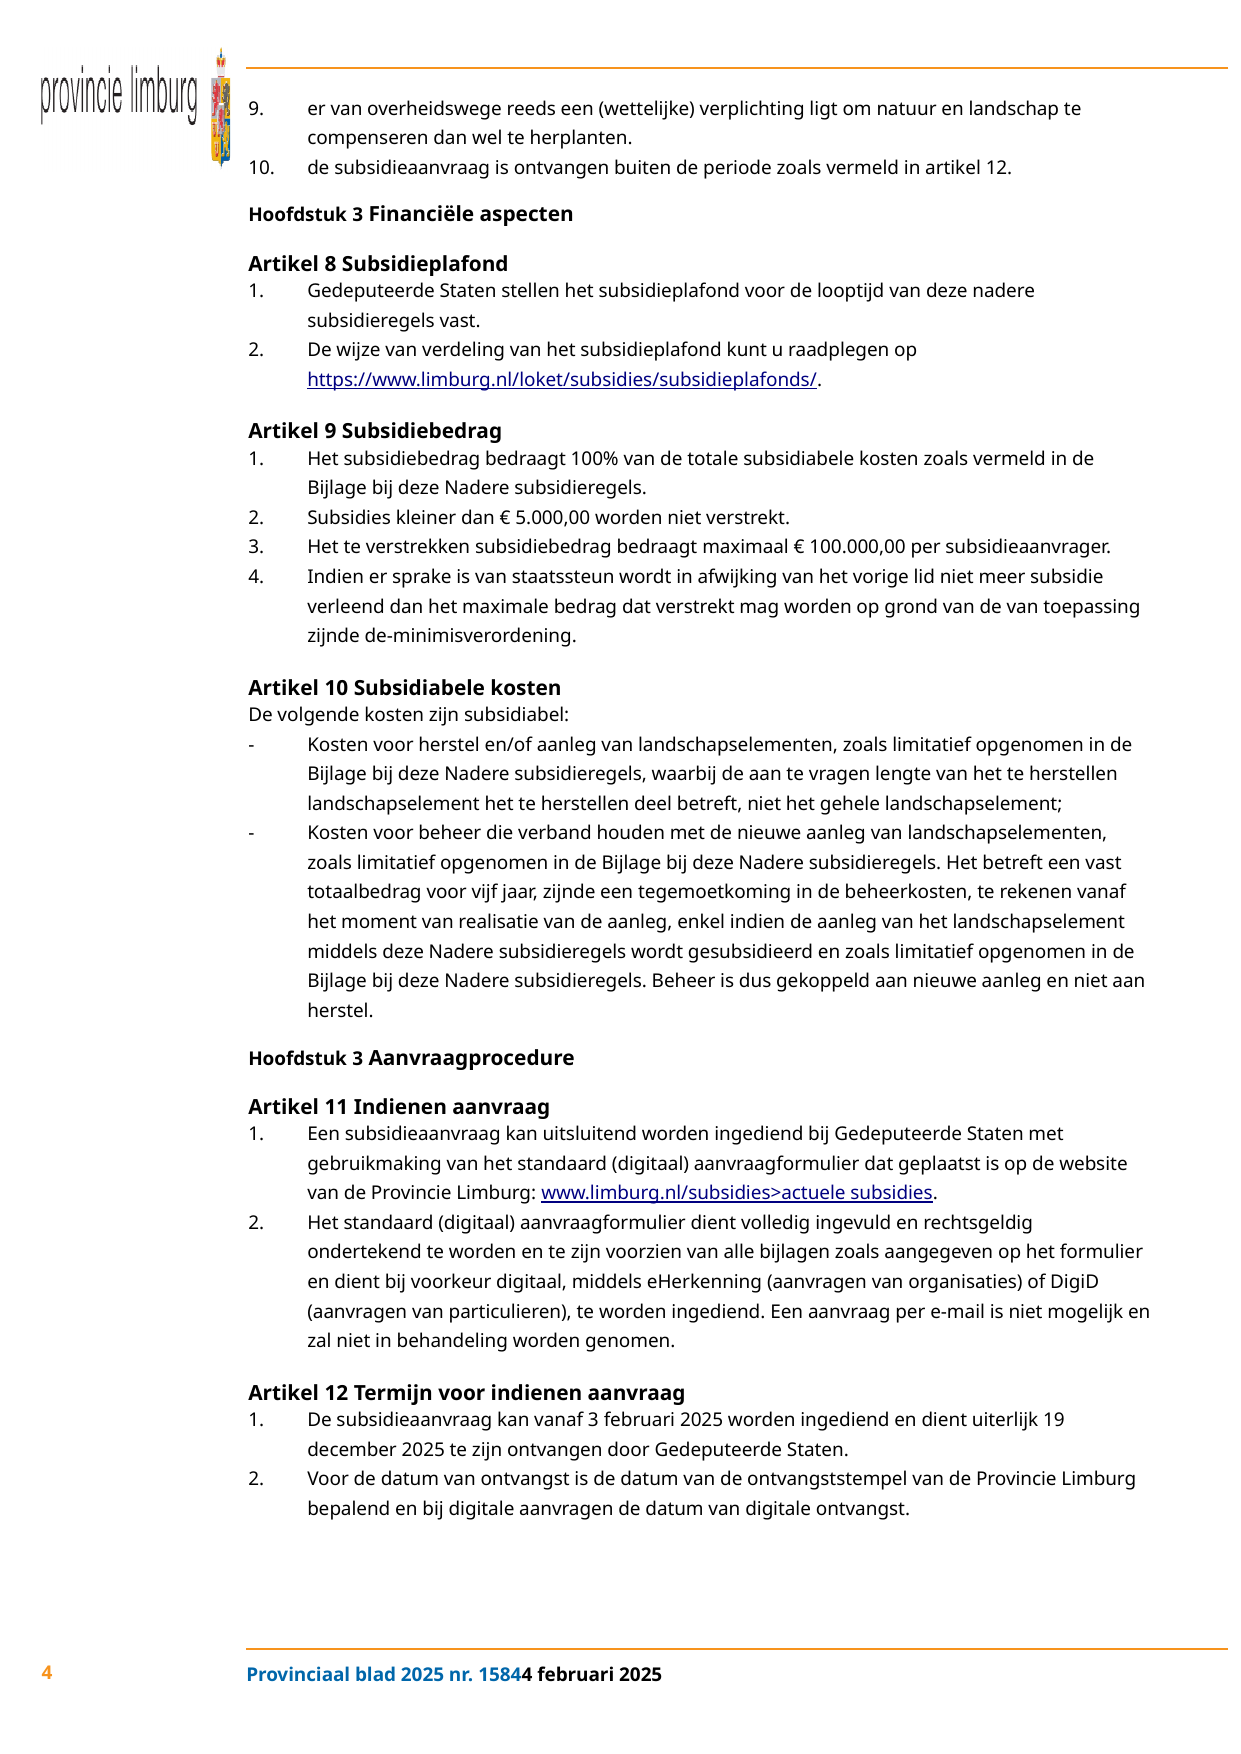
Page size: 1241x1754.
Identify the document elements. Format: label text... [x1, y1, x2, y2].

list Een subsidieaanvraag kan uitsluitend worden ingediend bij Gedeputeerde Staten met gebruikmaking van het standaard (digitaal) aanvraagformulier dat geplaatst is op de website van de Provincie Limburg: www.limburg.nl/subsidies>actuele subsidies. [248, 1120, 1152, 1205]
text Artikel 10 Subsidiabele kosten [248, 673, 1152, 701]
list Het te verstrekken subsidiebedrag bedraagt maximaal € 100.000,00 per subsidieaanvrager. [248, 534, 1152, 559]
picture [41, 47, 231, 172]
list Voor de datum van ontvangst is de datum van de ontvangststempel van de Provincie Limburg bepalend en bij digitale aanvragen de datum van digitale ontvangst. [248, 1466, 1152, 1521]
list er van overheidswege reeds een (wettelijke) verplichting ligt om natuur en landschap te compenseren dan wel te herplanten. [248, 95, 1152, 150]
list Het subsidiebedrag bedraagt 100% van de totale subsidiabele kosten zoals vermeld in de Bijlage bij deze Nadere subsidieregels. [248, 445, 1152, 500]
list Indien er sprake is van staatssteun wordt in afwijking van het vorige lid niet meer subsidie verleend dan het maximale bedrag dat verstrekt mag worden op grond van de van toepassing zijnde de-minimisverordening. [248, 563, 1152, 648]
list De wijze van verdeling van het subsidieplafond kunt u raadplegen op https://www.limburg.nl/loket/subsidies/subsidieplafonds/. [248, 336, 1152, 392]
text Hoofdstuk 3 Financiële aspecten [248, 199, 1152, 228]
list De subsidieaanvraag kan vanaf 3 februari 2025 worden ingediend en dient uiterlijk 19 december 2025 te zijn ontvangen door Gedeputeerde Staten. [248, 1406, 1152, 1462]
text Artikel 12 Termijn voor indienen aanvraag [248, 1378, 1152, 1406]
text Artikel 11 Indienen aanvraag [248, 1092, 1152, 1120]
text Hoofdstuk 3 Aanvraagprocedure [248, 1043, 1152, 1071]
text De volgende kosten zijn subsidiabel: [248, 701, 1152, 727]
text Artikel 8 Subsidieplafond [248, 249, 1152, 277]
text Artikel 9 Subsidiebedrag [248, 416, 1152, 445]
list Gedeputeerde Staten stellen het subsidieplafond voor de looptijd van deze nadere subsidieregels vast. [248, 277, 1152, 333]
list de subsidieaanvraag is ontvangen buiten de periode zoals vermeld in artikel 12. [248, 154, 1152, 180]
list Het standaard (digitaal) aanvraagformulier dient volledig ingevuld en rechtsgeldig ondertekend te worden en te zijn voorzien van alle bijlagen zoals aangegeven op het formulier en dient bij voorkeur digitaal, middels eHerkenning (aanvragen van organisaties) of DigiD (aanvragen van particulieren), te worden ingediend. Een aanvraag per e-mail is niet mogelijk en zal niet in behandeling worden genomen. [248, 1209, 1152, 1353]
list Subsidies kleiner dan € 5.000,00 worden niet verstrekt. [248, 504, 1152, 530]
list Kosten voor beheer die verband houden met de nieuwe aanleg van landschapselementen, zoals limitatief opgenomen in de Bijlage bij deze Nadere subsidieregels. Het betreft een vast totaalbedrag voor vijf jaar, zijnde een tegemoetkoming in de beheerkosten, te rekenen vanaf het moment van realisatie van de aanleg, enkel indien de aanleg van het landschapselement middels deze Nadere subsidieregels wordt gesubsidieerd en zoals limitatief opgenomen in de Bijlage bij deze Nadere subsidieregels. Beheer is dus gekoppeld aan nieuwe aanleg en niet aan herstel. [248, 819, 1152, 1023]
list Kosten voor herstel en/of aanleg van landschapselementen, zoals limitatief opgenomen in de Bijlage bij deze Nadere subsidieregels, waarbij de aan te vragen lengte van het te herstellen landschapselement het te herstellen deel betreft, niet het gehele landschapselement; [248, 731, 1152, 816]
